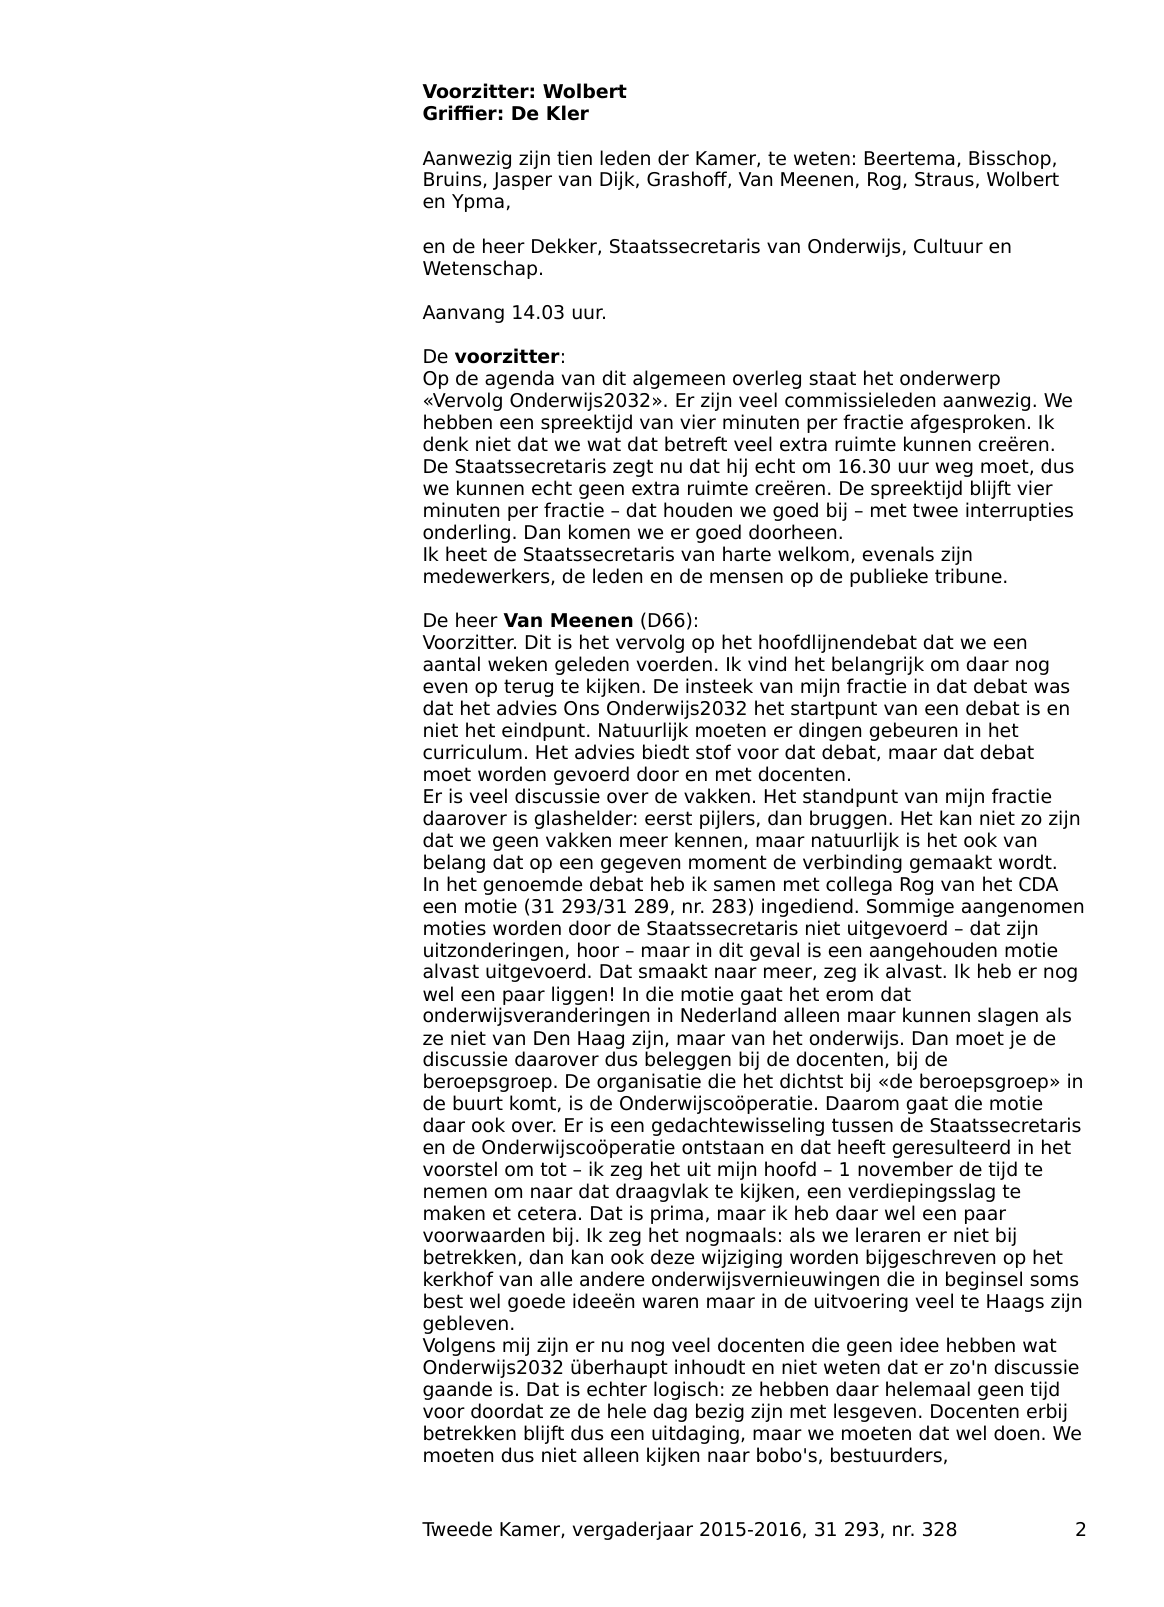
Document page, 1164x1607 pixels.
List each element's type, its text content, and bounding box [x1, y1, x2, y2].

text Voorzitter. Dit is het vervolg op het hoofdlijnendebat dat we een aantal weken geleden voerden. Ik vind het belangrijk om daar nog even op terug te kijken. De insteek van mijn fractie in dat debat was dat het advies Ons Onderwijs2032 het startpunt van een debat is en niet het eindpunt. Natuurlijk moeten er dingen gebeuren in het curriculum. Het advies biedt stof voor dat debat, maar dat debat moet worden gevoerd door en met docenten. [422, 632, 1087, 786]
text Er is veel discussie over de vakken. Het standpunt van mijn fractie daarover is glashelder: eerst pijlers, dan bruggen. Het kan niet zo zijn dat we geen vakken meer kennen, maar natuurlijk is het ook van belang dat op een gegeven moment de verbinding gemaakt wordt. [422, 786, 1087, 873]
text In het genoemde debat heb ik samen met collega Rog van het CDA een motie (31 293/31 289, nr. 283) ingediend. Sommige aangenomen moties worden door de Staatssecretaris niet uitgevoerd – dat zijn uitzonderingen, hoor – maar in dit geval is een aangehouden motie alvast uitgevoerd. Dat smaakt naar meer, zeg ik alvast. Ik heb er nog wel een paar liggen! In die motie gaat het erom dat onderwijsveranderingen in Nederland alleen maar kunnen slagen als ze niet van Den Haag zijn, maar van het onderwijs. Dan moet je de discussie daarover dus beleggen bij de docenten, bij de beroepsgroep. De organisatie die het dichtst bij «de beroepsgroep» in de buurt komt, is de Onderwijscoöperatie. Daarom gaat die motie daar ook over. Er is een gedachtewisseling tussen de Staatssecretaris en de Onderwijscoöperatie ontstaan en dat heeft geresulteerd in het voorstel om tot – ik zeg het uit mijn hoofd – 1 november de tijd te nemen om naar dat draagvlak te kijken, een verdiepingsslag te maken et cetera. Dat is prima, maar ik heb daar wel een paar voorwaarden bij. Ik zeg het nogmaals: als we leraren er niet bij betrekken, dan kan ook deze wijziging worden bijgeschreven op het kerkhof van alle andere onderwijsvernieuwingen die in beginsel soms best wel goede ideeën waren maar in de uitvoering veel te Haags zijn gebleven. [422, 873, 1087, 1335]
text Op de agenda van dit algemeen overleg staat het onderwerp «Vervolg Onderwijs2032». Er zijn veel commissieleden aanwezig. We hebben een spreektijd van vier minuten per fractie afgesproken. Ik denk niet dat we wat dat betreft veel extra ruimte kunnen creëren. De Staatssecretaris zegt nu dat hij echt om 16.30 uur weg moet, dus we kunnen echt geen extra ruimte creëren. De spreektijd blijft vier minuten per fractie – dat houden we goed bij – met twee interrupties onderling. Dan komen we er goed doorheen. [422, 368, 1087, 544]
text Aanvang 14.03 uur. [422, 302, 1087, 324]
text De heer Van Meenen (D66): [422, 610, 1087, 632]
text en de heer Dekker, Staatssecretaris van Onderwijs, Cultuur en Wetenschap. [422, 236, 1087, 279]
text Voorzitter: Wolbert [422, 81, 1087, 103]
text Griffier: De Kler [422, 103, 1087, 125]
text Ik heet de Staatssecretaris van harte welkom, evenals zijn medewerkers, de leden en de mensen op de publieke tribune. [422, 544, 1087, 588]
text De voorzitter: [422, 346, 1087, 368]
text Volgens mij zijn er nu nog veel docenten die geen idee hebben wat Onderwijs2032 überhaupt inhoudt en niet weten dat er zo'n discussie gaande is. Dat is echter logisch: ze hebben daar helemaal geen tijd voor doordat ze de hele dag bezig zijn met lesgeven. Docenten erbij betrekken blijft dus een uitdaging, maar we moeten dat wel doen. We moeten dus niet alleen kijken naar bobo's, bestuurders, [422, 1335, 1087, 1467]
text Aanwezig zijn tien leden der Kamer, te weten: Beertema, Bisschop, Bruins, Jasper van Dijk, Grashoff, Van Meenen, Rog, Straus, Wolbert en Ypma, [422, 147, 1087, 213]
